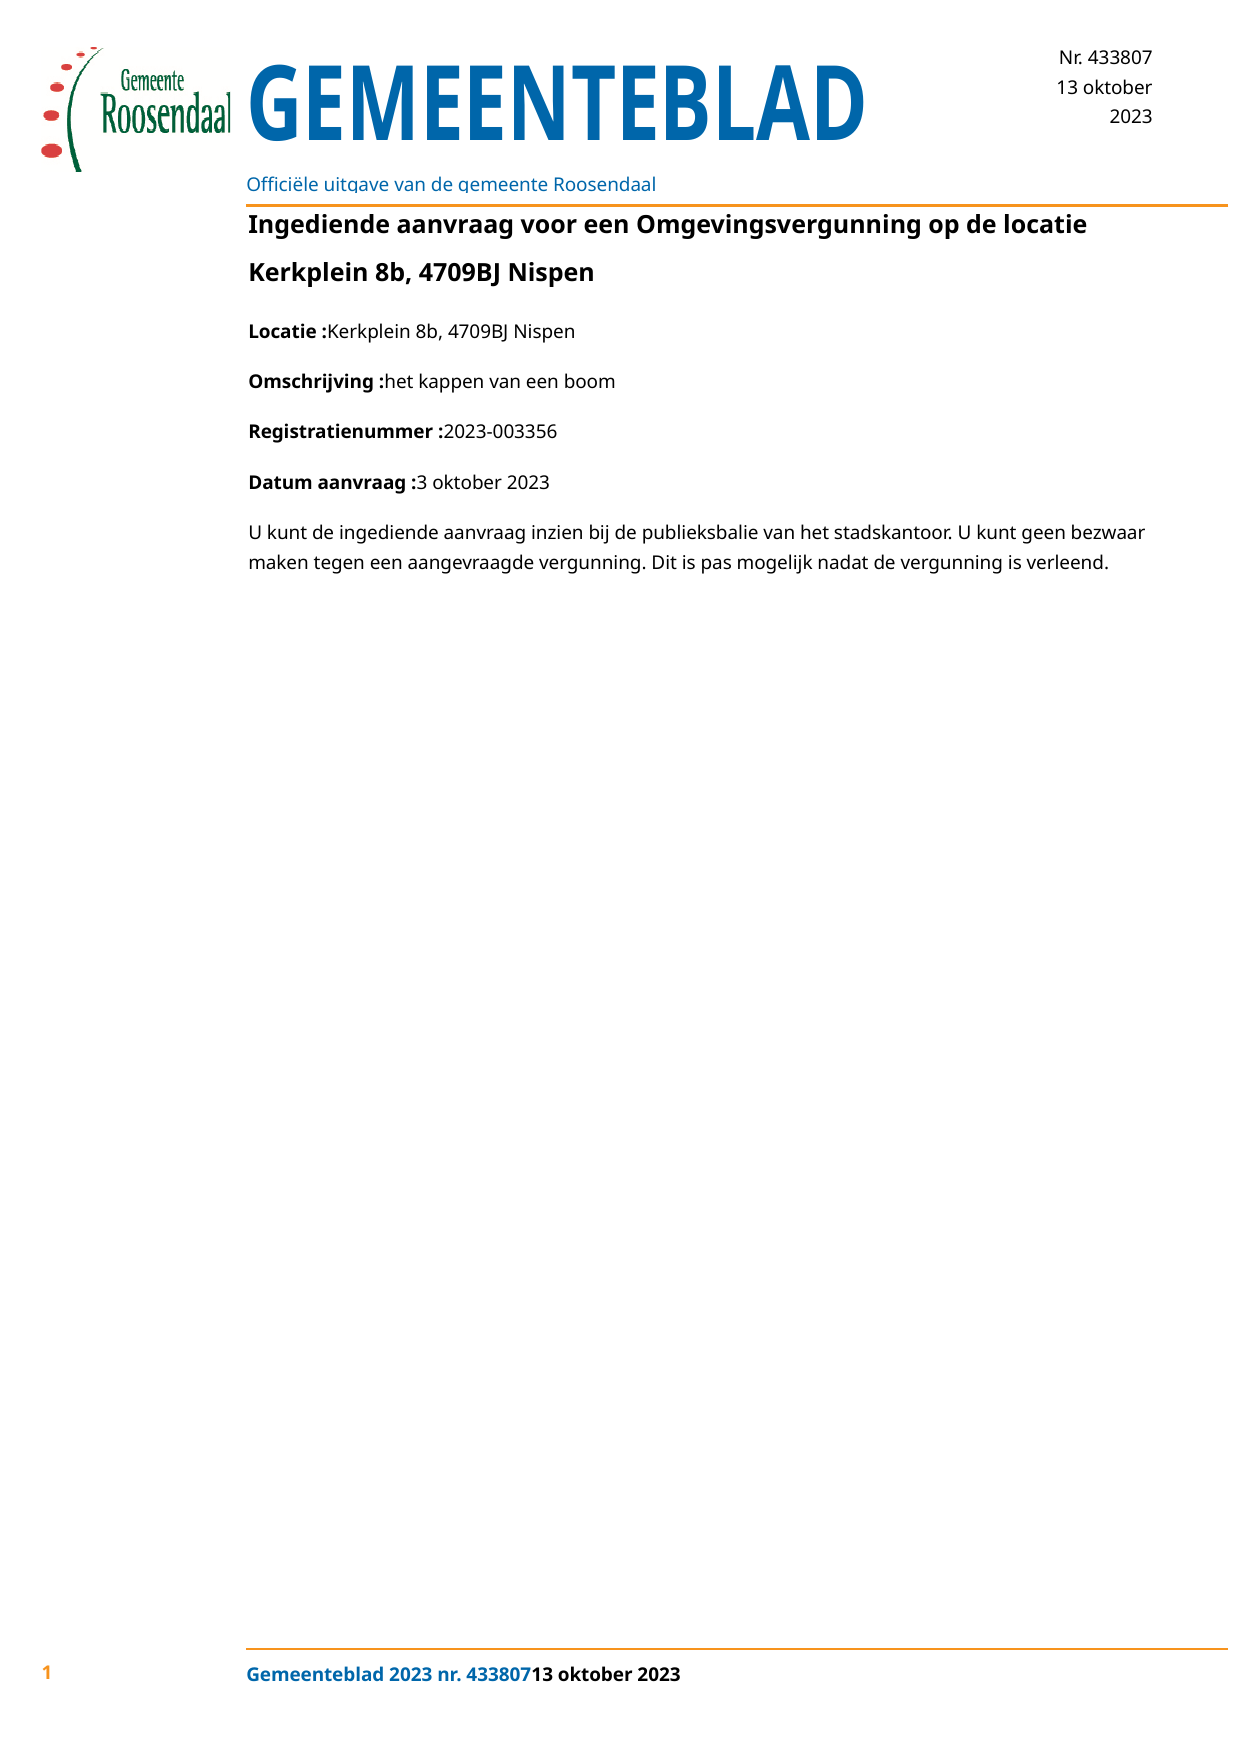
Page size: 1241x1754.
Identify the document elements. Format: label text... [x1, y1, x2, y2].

text Ingediende aanvraag voor een Omgevingsvergunning op de locatie Kerkplein 8b, 4709BJ Nispen [248, 207, 1152, 288]
text Datum aanvraag :3 oktober 2023 [248, 469, 1152, 495]
text Registratienummer :2023-003356 [248, 419, 1152, 444]
text Omschrijving :het kappen van een boom [248, 368, 1152, 394]
text Locatie :Kerkplein 8b, 4709BJ Nispen [248, 318, 1152, 344]
text U kunt de ingediende aanvraag inzien bij de publieksbalie van het stadskantoor. U kunt geen bezwaar maken tegen een aangevraagde vergunning. Dit is pas mogelijk nadat de vergunning is verleend. [248, 519, 1152, 575]
picture [41, 47, 231, 172]
